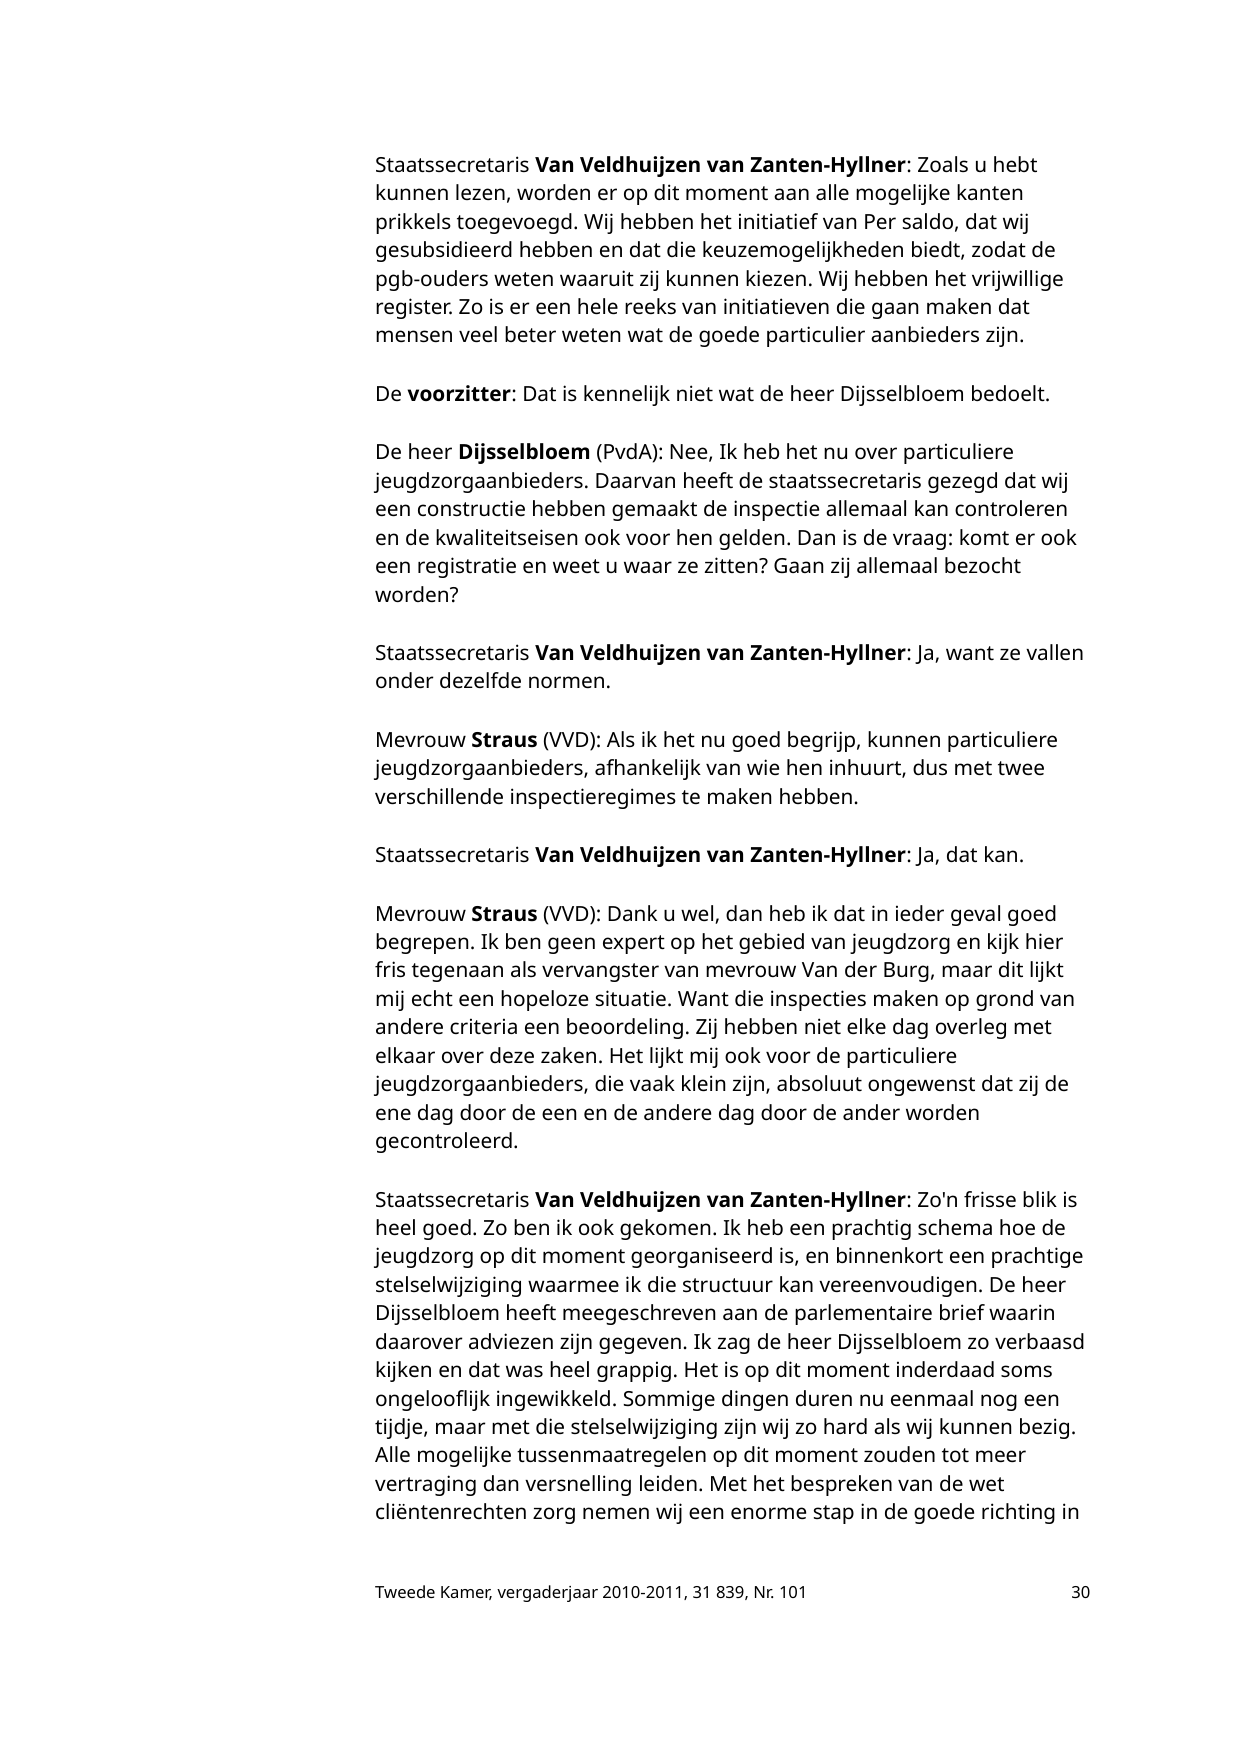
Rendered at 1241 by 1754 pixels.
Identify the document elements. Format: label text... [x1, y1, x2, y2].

text Staatssecretaris Van Veldhuijzen van Zanten-Hyllner: Ja, want ze vallen onder dezelfde normen. [375, 638, 1090, 695]
text Staatssecretaris Van Veldhuijzen van Zanten-Hyllner: Zo'n frisse blik is heel goed. Zo ben ik ook gekomen. Ik heb een prachtig schema hoe de jeugdzorg op dit moment georganiseerd is, en binnenkort een prachtige stelselwijziging waarmee ik die structuur kan vereenvoudigen. De heer Dijsselbloem heeft meegeschreven aan de parlementaire brief waarin daarover adviezen zijn gegeven. Ik zag de heer Dijsselbloem zo verbaasd kijken en dat was heel grappig. Het is op dit moment inderdaad soms ongelooflijk ingewikkeld. Sommige dingen duren nu eenmaal nog een tijdje, maar met die stelselwijziging zijn wij zo hard als wij kunnen bezig. Alle mogelijke tussenmaatregelen op dit moment zouden tot meer vertraging dan versnelling leiden. Met het bespreken van de wet cliëntenrechten zorg nemen wij een enorme stap in de goede richting in [375, 1185, 1090, 1526]
text Staatssecretaris Van Veldhuijzen van Zanten-Hyllner: Zoals u hebt kunnen lezen, worden er op dit moment aan alle mogelijke kanten prikkels toegevoegd. Wij hebben het initiatief van Per saldo, dat wij gesubsidieerd hebben en dat die keuzemogelijkheden biedt, zodat de pgb-ouders weten waaruit zij kunnen kiezen. Wij hebben het vrijwillige register. Zo is er een hele reeks van initiatieven die gaan maken dat mensen veel beter weten wat de goede particulier aanbieders zijn. [375, 150, 1090, 349]
text De heer Dijsselbloem (PvdA): Nee, Ik heb het nu over particuliere jeugdzorgaanbieders. Daarvan heeft de staatssecretaris gezegd dat wij een constructie hebben gemaakt de inspectie allemaal kan controleren en de kwaliteitseisen ook voor hen gelden. Dan is de vraag: komt er ook een registratie en weet u waar ze zitten? Gaan zij allemaal bezocht worden? [375, 437, 1090, 608]
text Staatssecretaris Van Veldhuijzen van Zanten-Hyllner: Ja, dat kan. [375, 840, 1090, 869]
text De voorzitter: Dat is kennelijk niet wat de heer Dijsselbloem bedoelt. [375, 379, 1090, 407]
text Mevrouw Straus (VVD): Als ik het nu goed begrijp, kunnen particuliere jeugdzorgaanbieders, afhankelijk van wie hen inhuurt, dus met twee verschillende inspectieregimes te maken hebben. [375, 725, 1090, 810]
text Mevrouw Straus (VVD): Dank u wel, dan heb ik dat in ieder geval goed begrepen. Ik ben geen expert op het gebied van jeugdzorg en kijk hier fris tegenaan als vervangster van mevrouw Van der Burg, maar dit lijkt mij echt een hopeloze situatie. Want die inspecties maken op grond van andere criteria een beoordeling. Zij hebben niet elke dag overleg met elkaar over deze zaken. Het lijkt mij ook voor de particuliere jeugdzorgaanbieders, die vaak klein zijn, absoluut ongewenst dat zij de ene dag door de een en de andere dag door de ander worden gecontroleerd. [375, 899, 1090, 1155]
